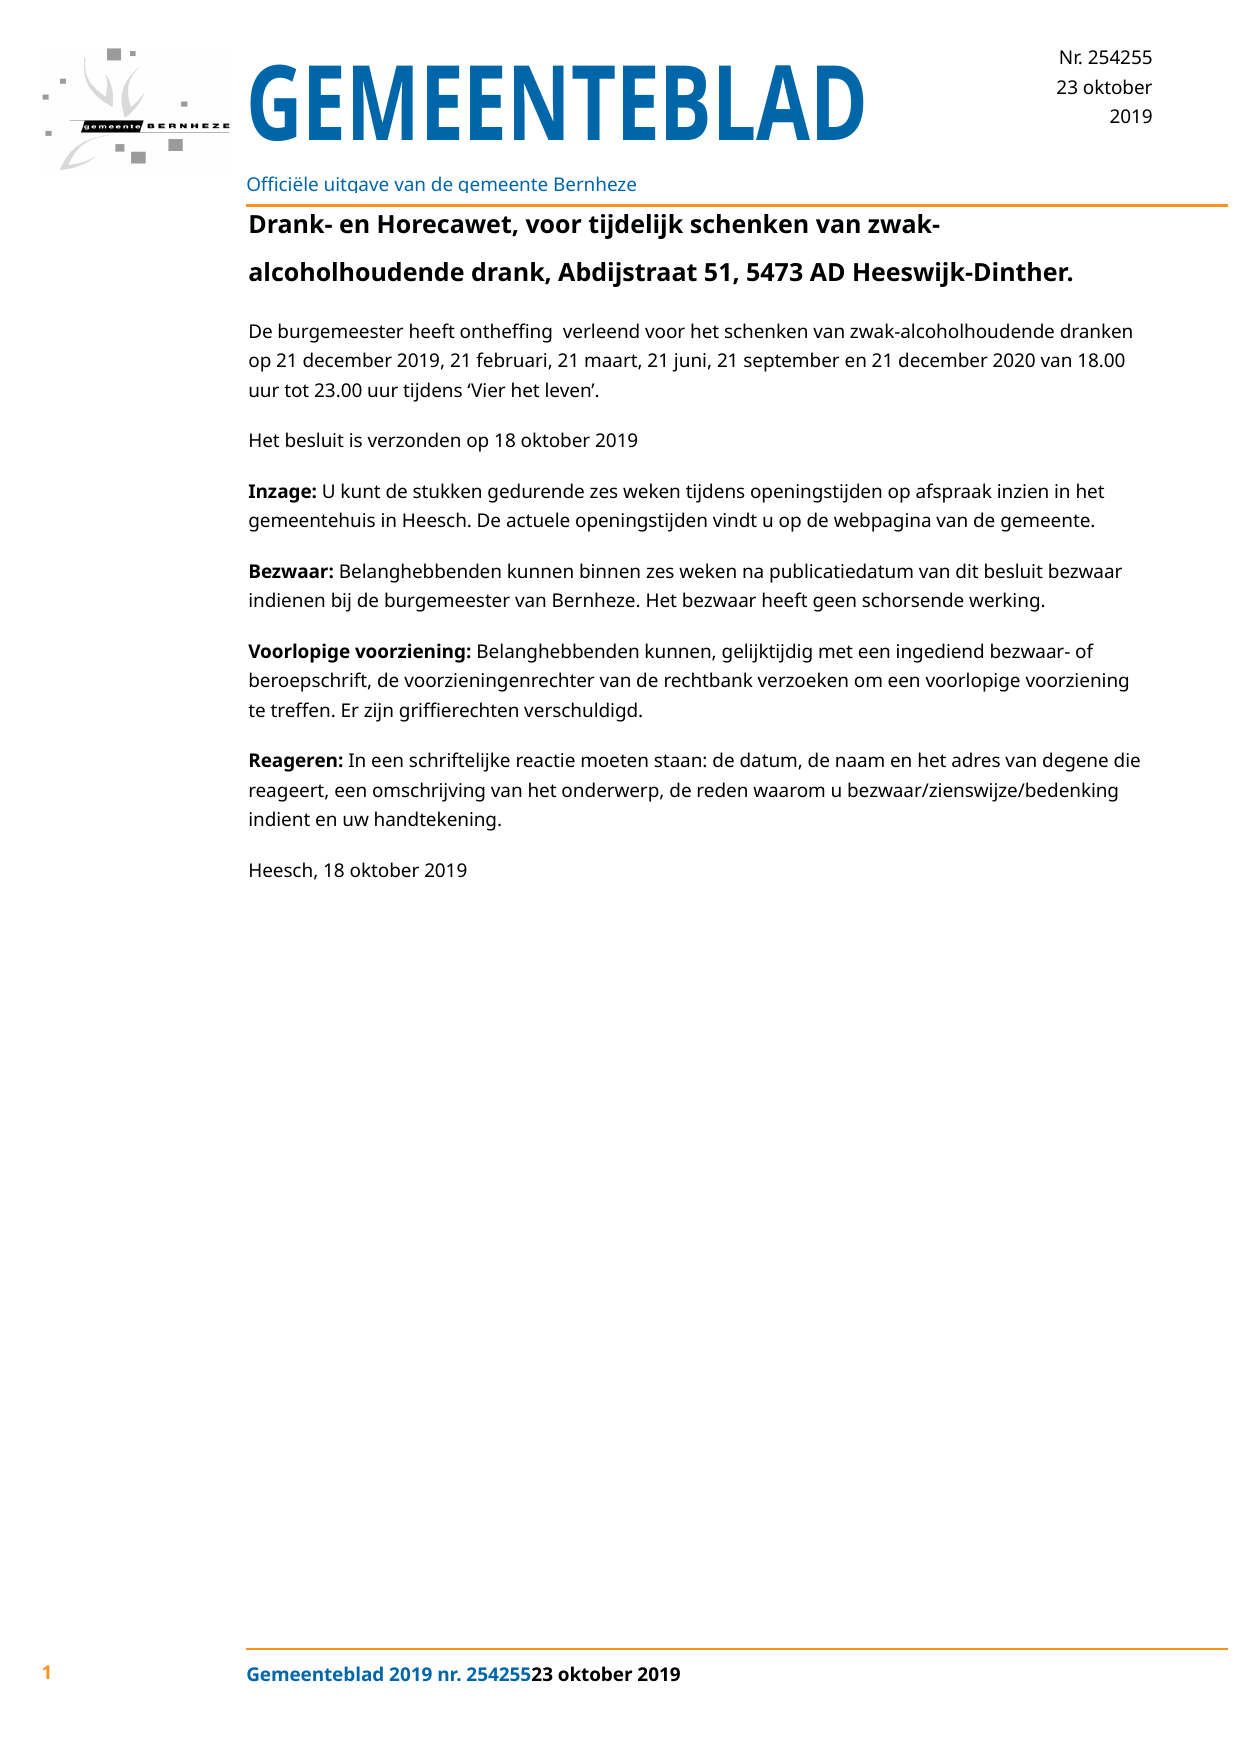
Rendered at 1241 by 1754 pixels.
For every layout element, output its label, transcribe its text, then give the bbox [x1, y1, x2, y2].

text Bezwaar: Belanghebbenden kunnen binnen zes weken na publicatiedatum van dit besluit bezwaar indienen bij de burgemeester van Bernheze. Het bezwaar heeft geen schorsende werking. [248, 558, 1152, 613]
text Inzage: U kunt de stukken gedurende zes weken tijdens openingstijden op afspraak inzien in het gemeentehuis in Heesch. De actuele openingstijden vindt u op de webpagina van de gemeente. [248, 478, 1152, 533]
text De burgemeester heeft ontheffing verleend voor het schenken van zwak-alcoholhoudende dranken op 21 december 2019, 21 februari, 21 maart, 21 juni, 21 september en 21 december 2020 van 18.00 uur tot 23.00 uur tijdens ‘Vier het leven’. [248, 318, 1152, 403]
text Voorlopige voorziening: Belanghebbenden kunnen, gelijktijdig met een ingediend bezwaar- of beroepschrift, de voorzieningenrechter van de rechtbank verzoeken om een voorlopige voorziening te treffen. Er zijn griffierechten verschuldigd. [248, 638, 1152, 723]
text Het besluit is verzonden op 18 oktober 2019 [248, 427, 1152, 453]
text Heesch, 18 oktober 2019 [248, 857, 1152, 883]
picture [41, 47, 231, 172]
text Reageren: In een schriftelijke reactie moeten staan: de datum, de naam en het adres van degene die reageert, een omschrijving van het onderwerp, de reden waarom u bezwaar/zienswijze/bedenking indient en uw handtekening. [248, 747, 1152, 832]
text Drank- en Horecawet, voor tijdelijk schenken van zwak-alcoholhoudende drank, Abdijstraat 51, 5473 AD Heeswijk-Dinther. [248, 207, 1152, 288]
